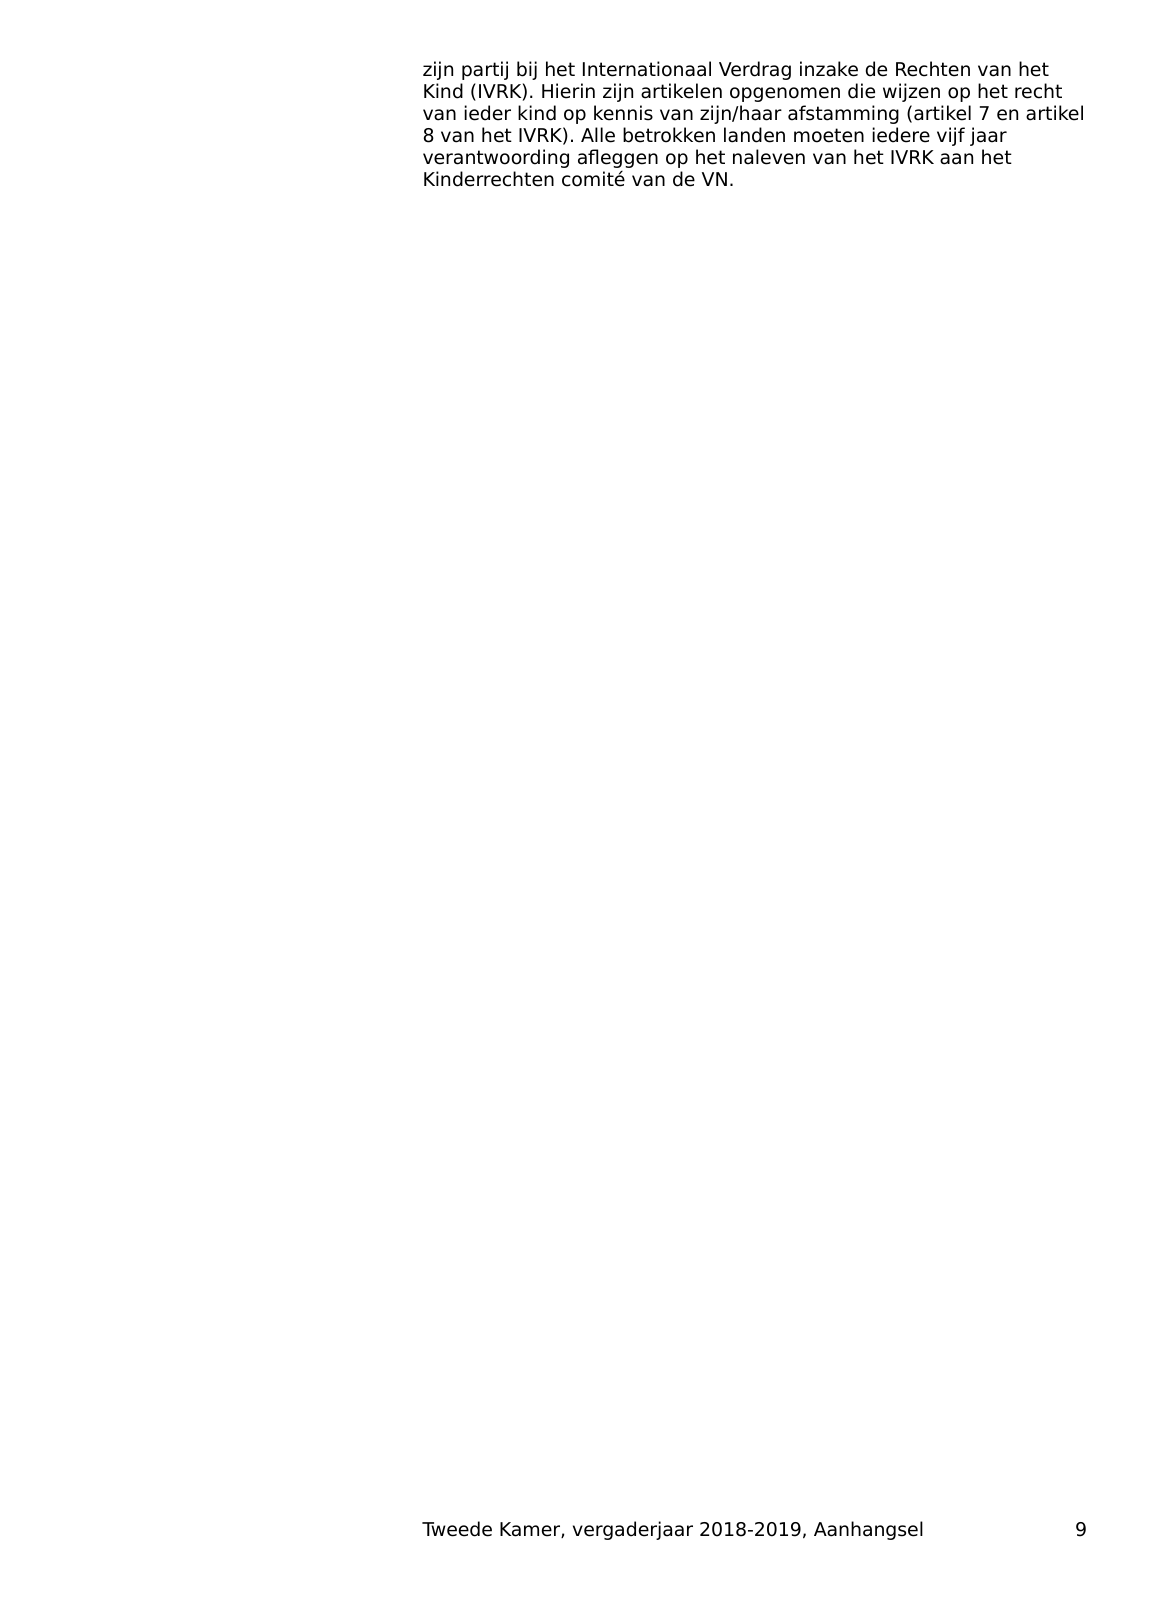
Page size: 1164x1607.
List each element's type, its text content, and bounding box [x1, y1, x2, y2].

text zijn partij bij het Internationaal Verdrag inzake de Rechten van het Kind (IVRK). Hierin zijn artikelen opgenomen die wijzen op het recht van ieder kind op kennis van zijn/haar afstamming (artikel 7 en artikel 8 van het IVRK). Alle betrokken landen moeten iedere vijf jaar verantwoording afleggen op het naleven van het IVRK aan het Kinderrechten comité van de VN. [422, 59, 1087, 191]
